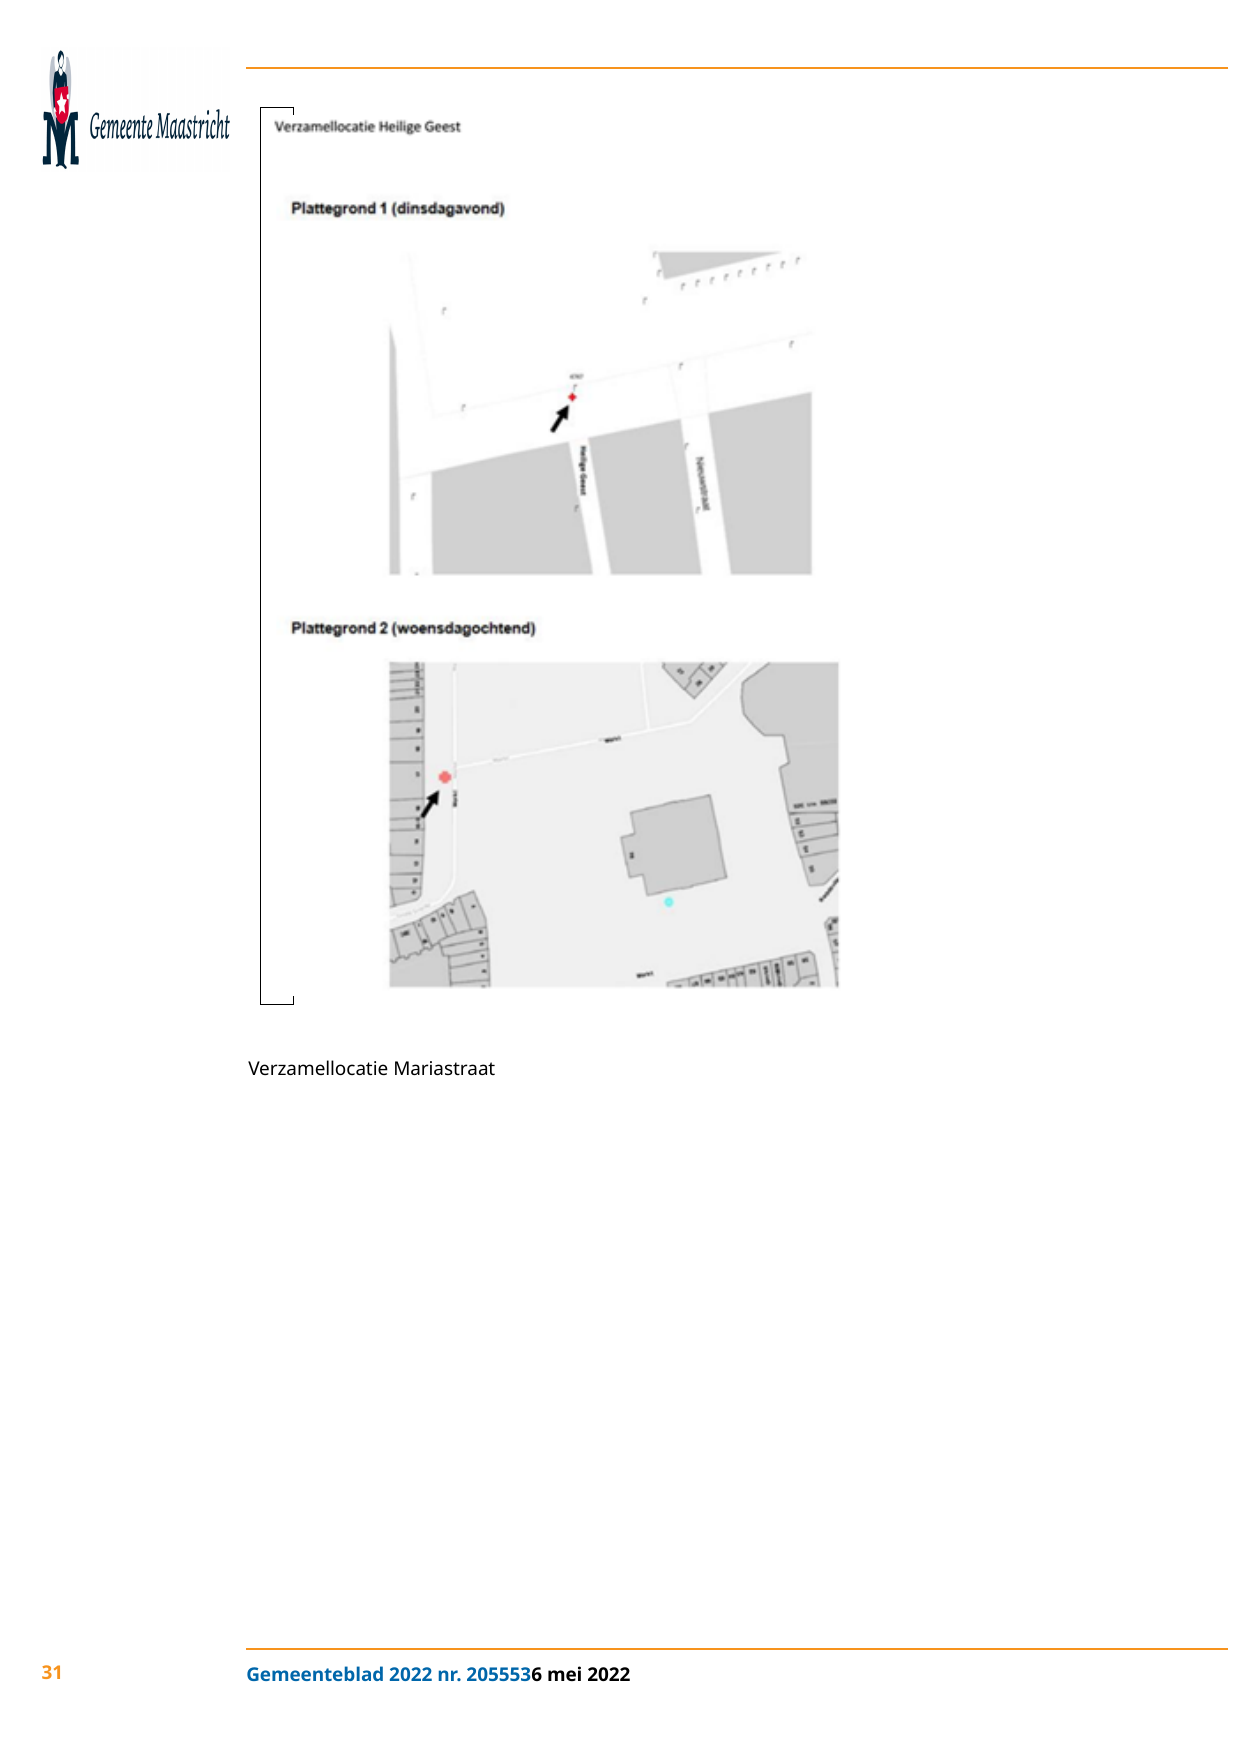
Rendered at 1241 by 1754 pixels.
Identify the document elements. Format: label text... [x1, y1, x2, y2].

picture [41, 47, 231, 172]
text Verzamellocatie Mariastraat [248, 1055, 1152, 1081]
picture [268, 115, 860, 996]
